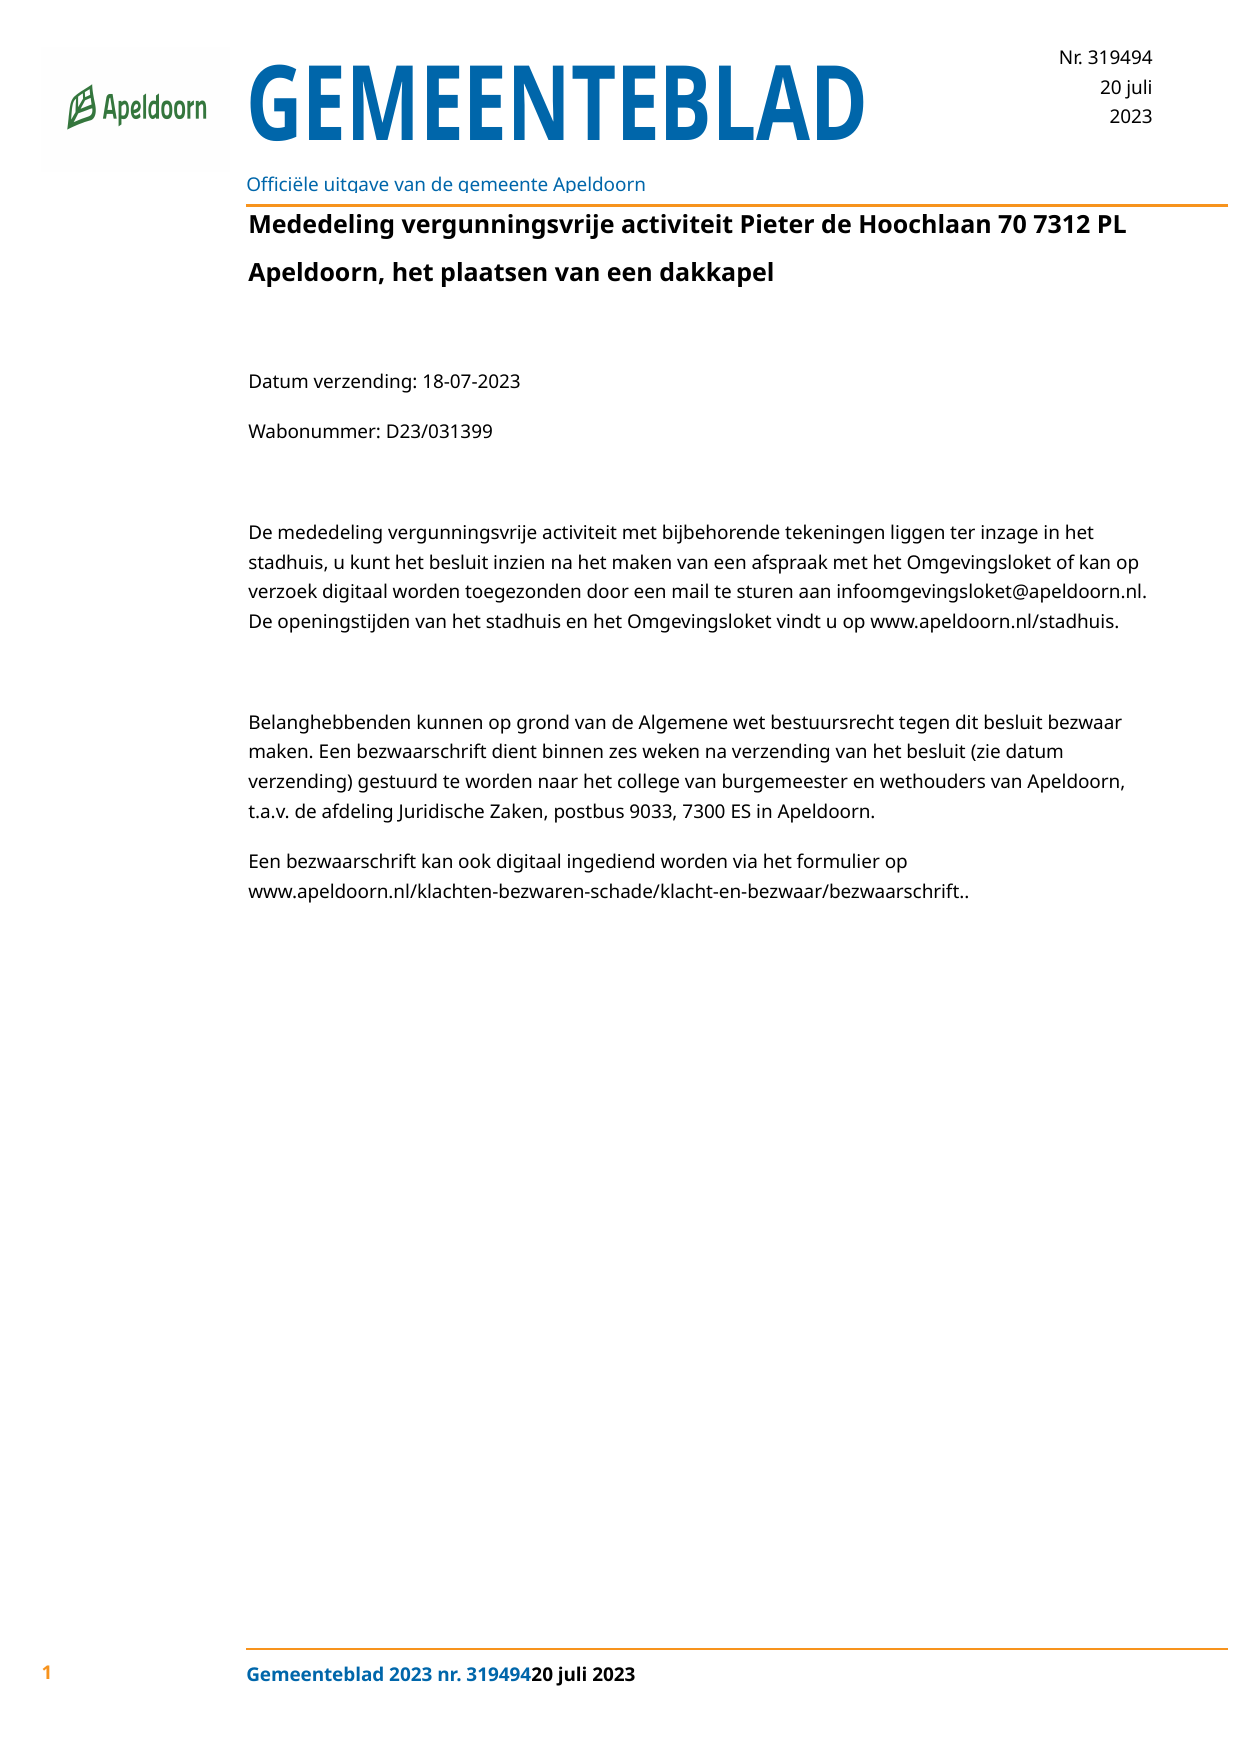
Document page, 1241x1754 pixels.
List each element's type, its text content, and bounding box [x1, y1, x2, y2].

picture [41, 47, 231, 172]
text De mededeling vergunningsvrije activiteit met bijbehorende tekeningen liggen ter inzage in het stadhuis, u kunt het besluit inzien na het maken van een afspraak met het Omgevingsloket of kan op verzoek digitaal worden toegezonden door een mail te sturen aan infoomgevingsloket@apeldoorn.nl. De openingstijden van het stadhuis en het Omgevingsloket vindt u op www.apeldoorn.nl/stadhuis. [248, 519, 1152, 634]
text Belanghebbenden kunnen op grond van de Algemene wet bestuursrecht tegen dit besluit bezwaar maken. Een bezwaarschrift dient binnen zes weken na verzending van het besluit (zie datum verzending) gestuurd te worden naar het college van burgemeester en wethouders van Apeldoorn, t.a.v. de afdeling Juridische Zaken, postbus 9033, 7300 ES in Apeldoorn. [248, 709, 1152, 824]
text Mededeling vergunningsvrije activiteit Pieter de Hoochlaan 70 7312 PL Apeldoorn, het plaatsen van een dakkapel [248, 207, 1152, 288]
text Een bezwaarschrift kan ook digitaal ingediend worden via het formulier op www.apeldoorn.nl/klachten-bezwaren-schade/klacht-en-bezwaar/bezwaarschrift.. [248, 848, 1152, 904]
text Datum verzending: 18-07-2023 [248, 368, 1152, 394]
text Wabonummer: D23/031399 [248, 419, 1152, 444]
